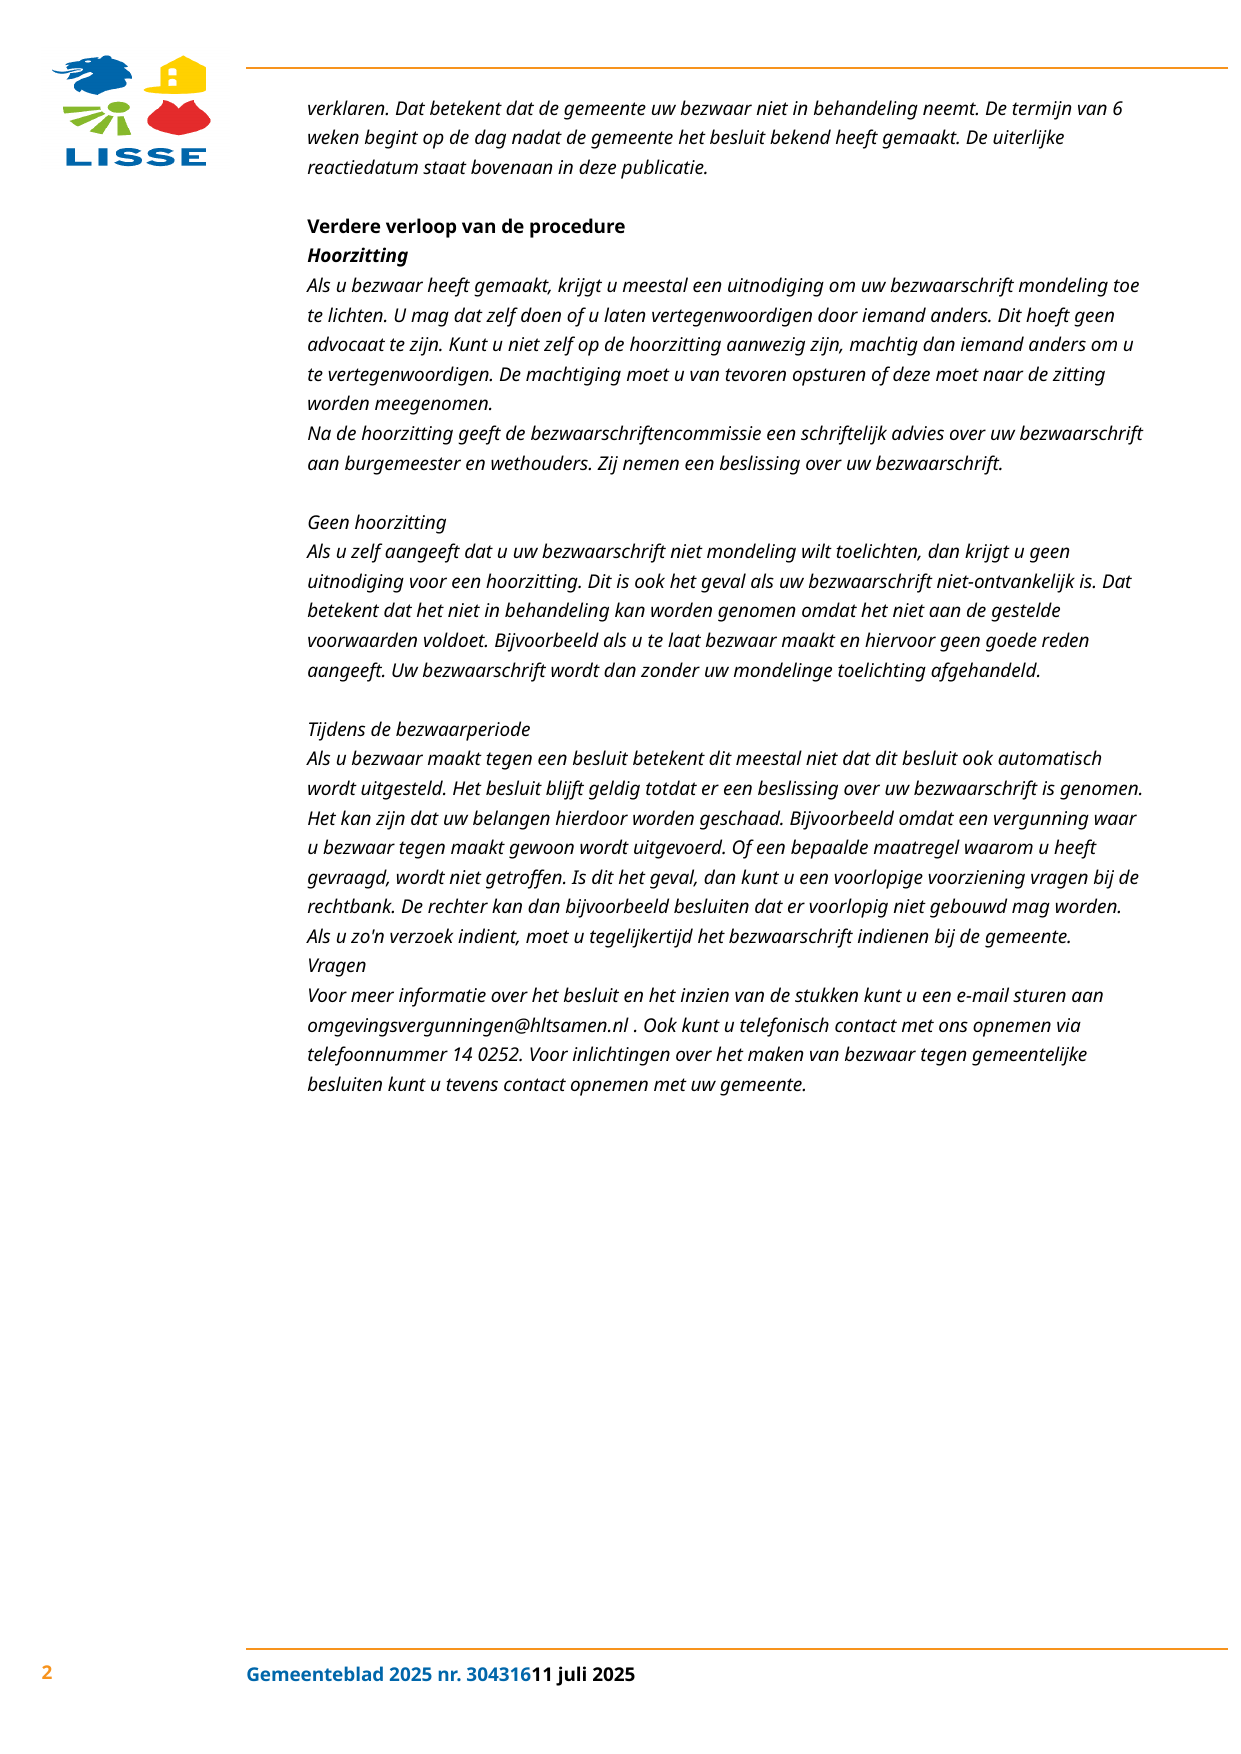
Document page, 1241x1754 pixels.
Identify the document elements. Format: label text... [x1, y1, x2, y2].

picture [41, 47, 231, 172]
list Hoorzitting [248, 243, 1152, 268]
list Als u bezwaar heeft gemaakt, krijgt u meestal een uitnodiging om uw bezwaarschrift mondeling toe te lichten. U mag dat zelf doen of u laten vertegenwoordigen door iemand anders. Dit hoeft geen advocaat te zijn. Kunt u niet zelf op de hoorzitting aanwezig zijn, machtig dan iemand anders om u te vertegenwoordigen. De machtiging moet u van tevoren opsturen of deze moet naar de zitting worden meegenomen. [248, 272, 1152, 416]
list Als u zelf aangeeft dat u uw bezwaarschrift niet mondeling wilt toelichten, dan krijgt u geen uitnodiging voor een hoorzitting. Dit is ook het geval als uw bezwaarschrift niet-ontvankelijk is. Dat betekent dat het niet in behandeling kan worden genomen omdat het niet aan de gestelde voorwaarden voldoet. Bijvoorbeeld als u te laat bezwaar maakt en hiervoor geen goede reden aangeeft. Uw bezwaarschrift wordt dan zonder uw mondelinge toelichting afgehandeld. [248, 538, 1152, 683]
list Tijdens de bezwaarperiode [248, 716, 1152, 742]
list Als u bezwaar maakt tegen een besluit betekent dit meestal niet dat dit besluit ook automatisch wordt uitgesteld. Het besluit blijft geldig totdat er een beslissing over uw bezwaarschrift is genomen. Het kan zijn dat uw belangen hierdoor worden geschaad. Bijvoorbeeld omdat een vergunning waar u bezwaar tegen maakt gewoon wordt uitgevoerd. Of een bepaalde maatregel waarom u heeft gevraagd, wordt niet getroffen. Is dit het geval, dan kunt u een voorlopige voorziening vragen bij de rechtbank. De rechter kan dan bijvoorbeeld besluiten dat er voorlopig niet gebouwd mag worden. Als u zo'n verzoek indient, moet u tegelijkertijd het bezwaarschrift indienen bij de gemeente. [248, 746, 1152, 949]
list Vragen [248, 953, 1152, 978]
list verklaren. Dat betekent dat de gemeente uw bezwaar niet in behandeling neemt. De termijn van 6 weken begint op de dag nadat de gemeente het besluit bekend heeft gemaakt. De uiterlijke reactiedatum staat bovenaan in deze publicatie. [248, 95, 1152, 180]
list Voor meer informatie over het besluit en het inzien van de stukken kunt u een e-mail sturen aan omgevingsvergunningen@hltsamen.nl . Ook kunt u telefonisch contact met ons opnemen via telefoonnummer 14 0252. Voor inlichtingen over het maken van bezwaar tegen gemeentelijke besluiten kunt u tevens contact opnemen met uw gemeente. [248, 982, 1152, 1097]
list Na de hoorzitting geeft de bezwaarschriftencommissie een schriftelijk advies over uw bezwaarschrift aan burgemeester en wethouders. Zij nemen een beslissing over uw bezwaarschrift. [248, 420, 1152, 476]
list Verdere verloop van de procedure [248, 213, 1152, 239]
list Geen hoorzitting [248, 509, 1152, 535]
